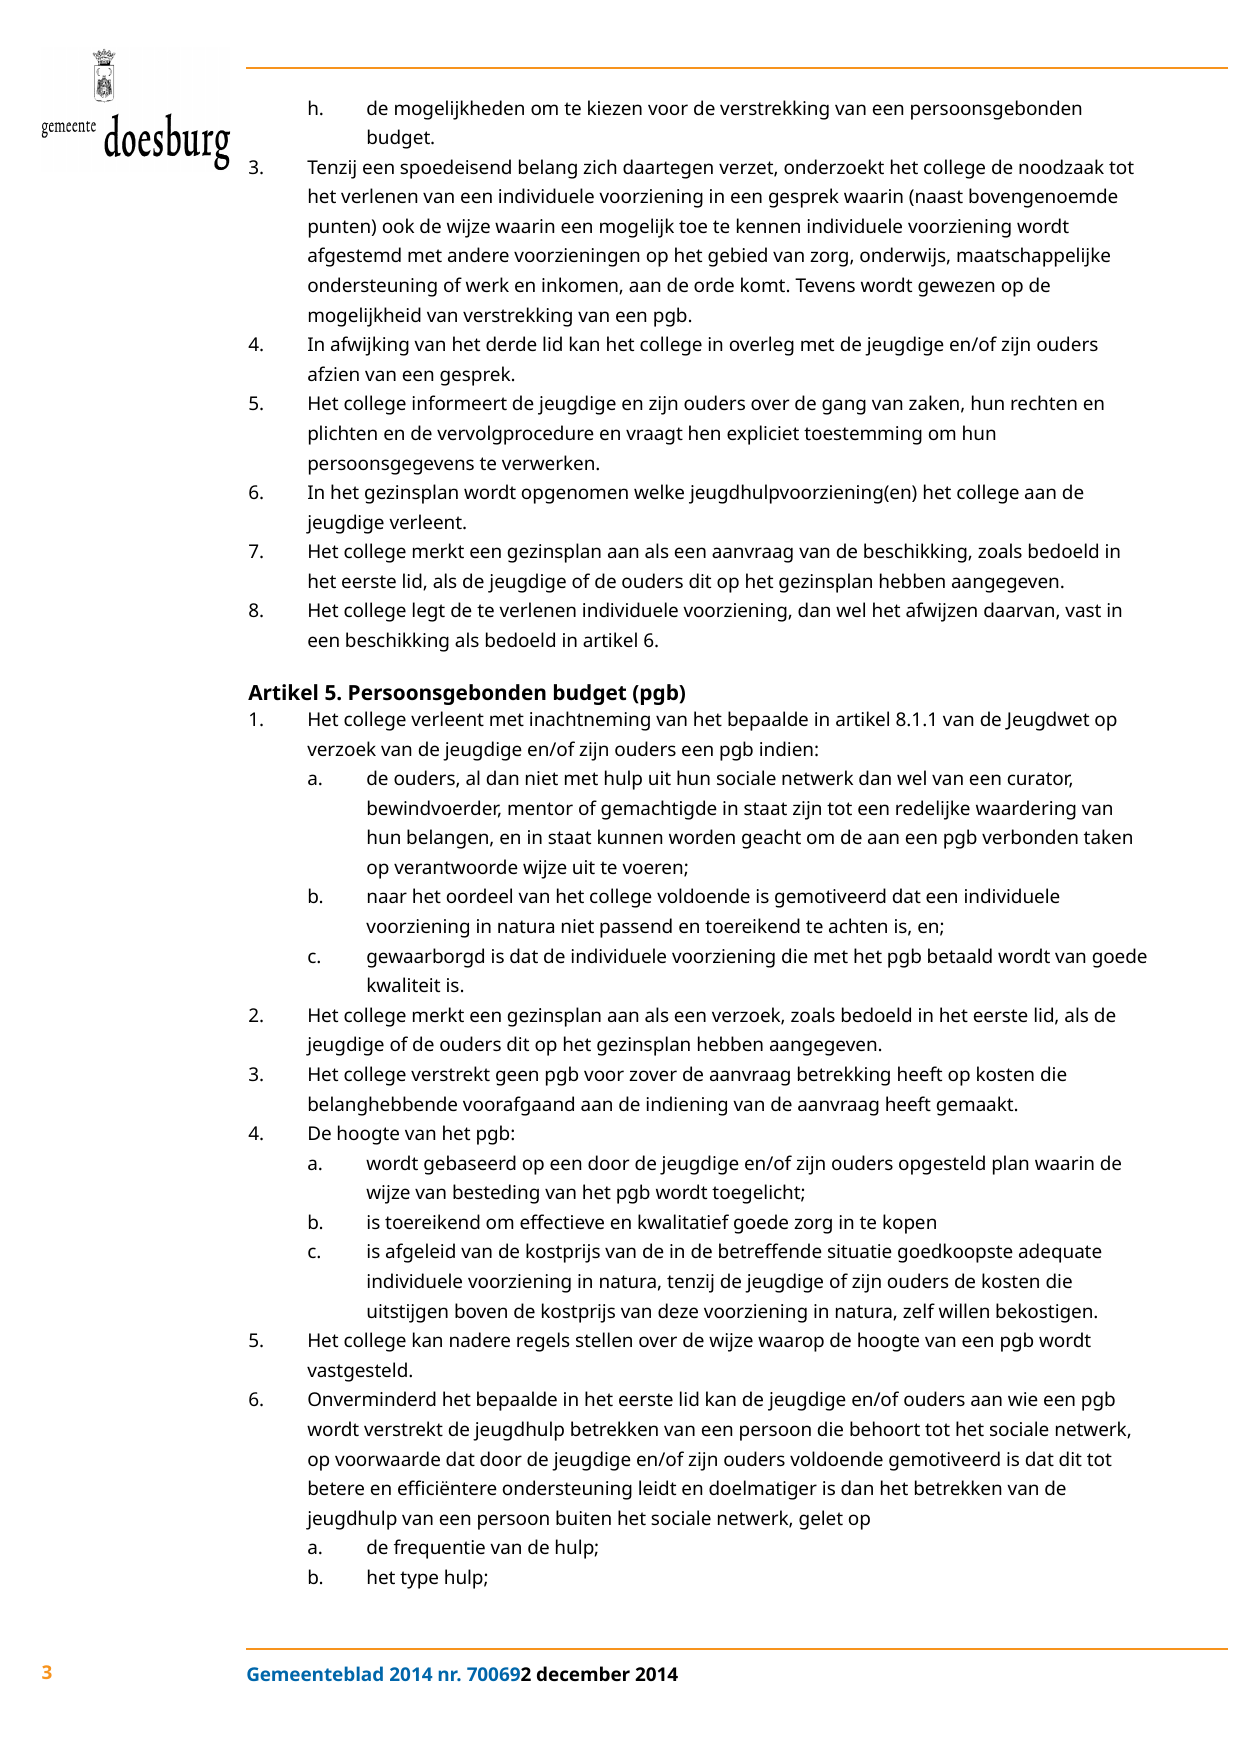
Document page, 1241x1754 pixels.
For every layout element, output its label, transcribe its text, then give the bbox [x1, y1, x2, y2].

list gewaarborgd is dat de individuele voorziening die met het pgb betaald wordt van goede kwaliteit is. [307, 943, 1152, 998]
list de mogelijkheden om te kiezen voor de verstrekking van een persoonsgebonden budget. [307, 95, 1152, 150]
list Tenzij een spoedeisend belang zich daartegen verzet, onderzoekt het college de noodzaak tot het verlenen van een individuele voorziening in een gesprek waarin (naast bovengenoemde punten) ook de wijze waarin een mogelijk toe te kennen individuele voorziening wordt afgestemd met andere voorzieningen op het gebied van zorg, onderwijs, maatschappelijke ondersteuning of werk en inkomen, aan de orde komt. Tevens wordt gewezen op de mogelijkheid van verstrekking van een pgb. [248, 154, 1152, 328]
list Onverminderd het bepaalde in het eerste lid kan de jeugdige en/of ouders aan wie een pgb wordt verstrekt de jeugdhulp betrekken van een persoon die behoort tot het sociale netwerk, op voorwaarde dat door de jeugdige en/of zijn ouders voldoende gemotiveerd is dat dit tot betere en efficiëntere ondersteuning leidt en doelmatiger is dan het betrekken van de jeugdhulp van een persoon buiten het sociale netwerk, gelet op [248, 1387, 1152, 1531]
list het type hulp; [307, 1564, 1152, 1590]
list Het college merkt een gezinsplan aan als een aanvraag van de beschikking, zoals bedoeld in het eerste lid, als de jeugdige of de ouders dit op het gezinsplan hebben aangegeven. [248, 538, 1152, 594]
list De hoogte van het pgb: [248, 1120, 1152, 1146]
list is toereikend om effectieve en kwalitatief goede zorg in te kopen [307, 1209, 1152, 1235]
picture [41, 47, 231, 172]
list Het college merkt een gezinsplan aan als een verzoek, zoals bedoeld in het eerste lid, als de jeugdige of de ouders dit op het gezinsplan hebben aangegeven. [248, 1002, 1152, 1057]
list naar het oordeel van het college voldoende is gemotiveerd dat een individuele voorziening in natura niet passend en toereikend te achten is, en; [307, 884, 1152, 939]
list In afwijking van het derde lid kan het college in overleg met de jeugdige en/of zijn ouders afzien van een gesprek. [248, 331, 1152, 387]
list Het college kan nadere regels stellen over de wijze waarop de hoogte van een pgb wordt vastgesteld. [248, 1327, 1152, 1383]
list Het college informeert de jeugdige en zijn ouders over de gang van zaken, hun rechten en plichten en de vervolgprocedure en vraagt hen expliciet toestemming om hun persoonsgegevens te verwerken. [248, 391, 1152, 476]
list de ouders, al dan niet met hulp uit hun sociale netwerk dan wel van een curator, bewindvoerder, mentor of gemachtigde in staat zijn tot een redelijke waardering van hun belangen, en in staat kunnen worden geacht om de aan een pgb verbonden taken op verantwoorde wijze uit te voeren; [307, 765, 1152, 880]
text Artikel 5. Persoonsgebonden budget (pgb) [248, 678, 1152, 706]
list Het college legt de te verlenen individuele voorziening, dan wel het afwijzen daarvan, vast in een beschikking als bedoeld in artikel 6. [248, 598, 1152, 653]
list Het college verleent met inachtneming van het bepaalde in artikel 8.1.1 van de Jeugdwet op verzoek van de jeugdige en/of zijn ouders een pgb indien: [248, 706, 1152, 761]
list Het college verstrekt geen pgb voor zover de aanvraag betrekking heeft op kosten die belanghebbende voorafgaand aan de indiening van de aanvraag heeft gemaakt. [248, 1061, 1152, 1116]
list wordt gebaseerd op een door de jeugdige en/of zijn ouders opgesteld plan waarin de wijze van besteding van het pgb wordt toegelicht; [307, 1150, 1152, 1205]
list In het gezinsplan wordt opgenomen welke jeugdhulpvoorziening(en) het college aan de jeugdige verleent. [248, 479, 1152, 535]
list de frequentie van de hulp; [307, 1534, 1152, 1560]
list is afgeleid van de kostprijs van de in de betreffende situatie goedkoopste adequate individuele voorziening in natura, tenzij de jeugdige of zijn ouders de kosten die uitstijgen boven de kostprijs van deze voorziening in natura, zelf willen bekostigen. [307, 1239, 1152, 1323]
